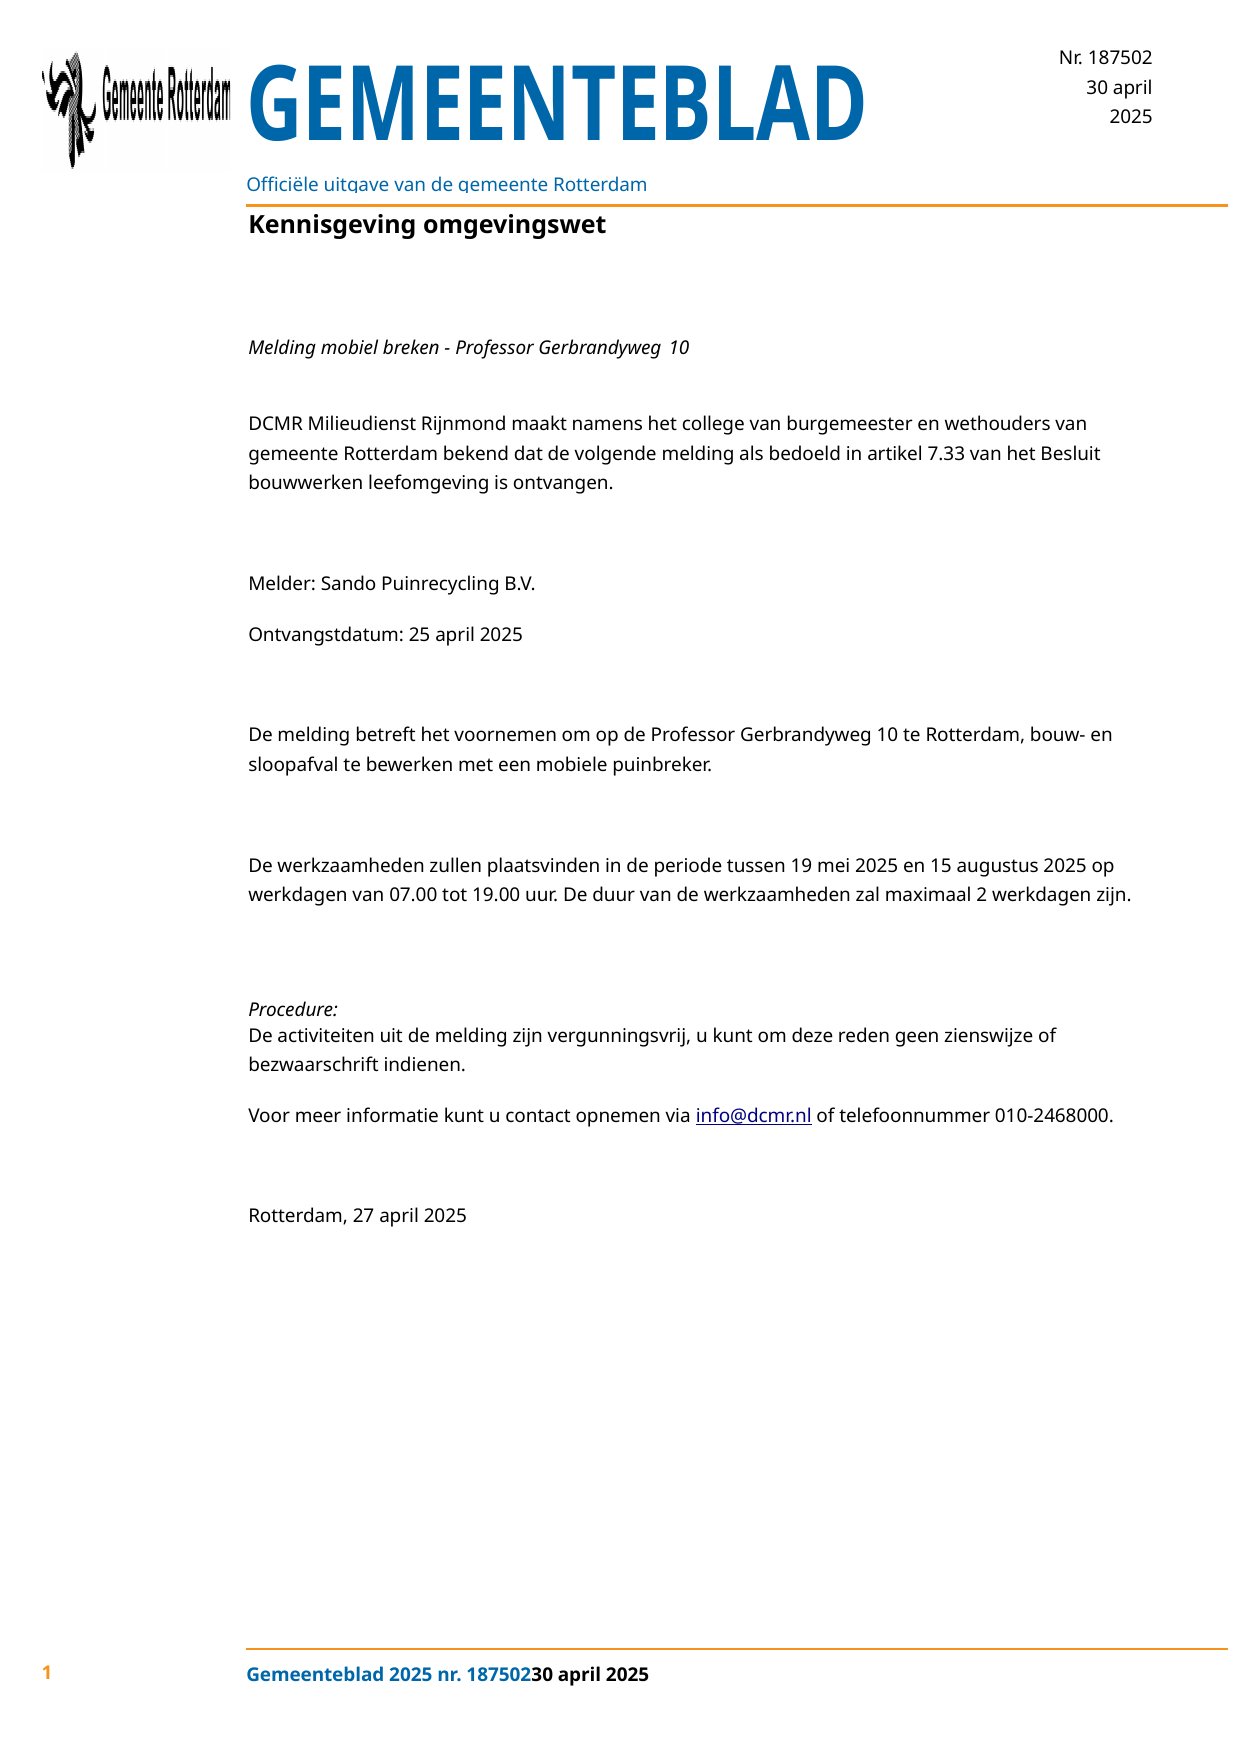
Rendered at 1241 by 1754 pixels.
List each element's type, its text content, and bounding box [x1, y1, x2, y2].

text Rotterdam, 27 april 2025 [248, 1203, 1152, 1228]
text Voor meer informatie kunt u contact opnemen via info@dcmr.nl of telefoonnummer 010-2468000. [248, 1102, 1152, 1127]
text Kennisgeving omgevingswet [248, 207, 1152, 241]
text Procedure: [248, 996, 1152, 1022]
text Ontvangstdatum: 25 april 2025 [248, 621, 1152, 647]
text Melding mobiel breken - Professor Gerbrandyweg 10 [248, 334, 1152, 360]
text De melding betreft het voornemen om op de Professor Gerbrandyweg 10 te Rotterdam, bouw- en sloopafval te bewerken met een mobiele puinbreker. [248, 722, 1152, 777]
text Melder: Sando Puinrecycling B.V. [248, 570, 1152, 596]
text DCMR Milieudienst Rijnmond maakt namens het college van burgemeester en wethouders van gemeente Rotterdam bekend dat de volgende melding als bedoeld in artikel 7.33 van het Besluit bouwwerken leefomgeving is ontvangen. [248, 410, 1152, 495]
text De activiteiten uit de melding zijn vergunningsvrij, u kunt om deze reden geen zienswijze of bezwaarschrift indienen. [248, 1022, 1152, 1077]
picture [41, 47, 231, 172]
text De werkzaamheden zullen plaatsvinden in de periode tussen 19 mei 2025 en 15 augustus 2025 op werkdagen van 07.00 tot 19.00 uur. De duur van de werkzaamheden zal maximaal 2 werkdagen zijn. [248, 852, 1152, 907]
